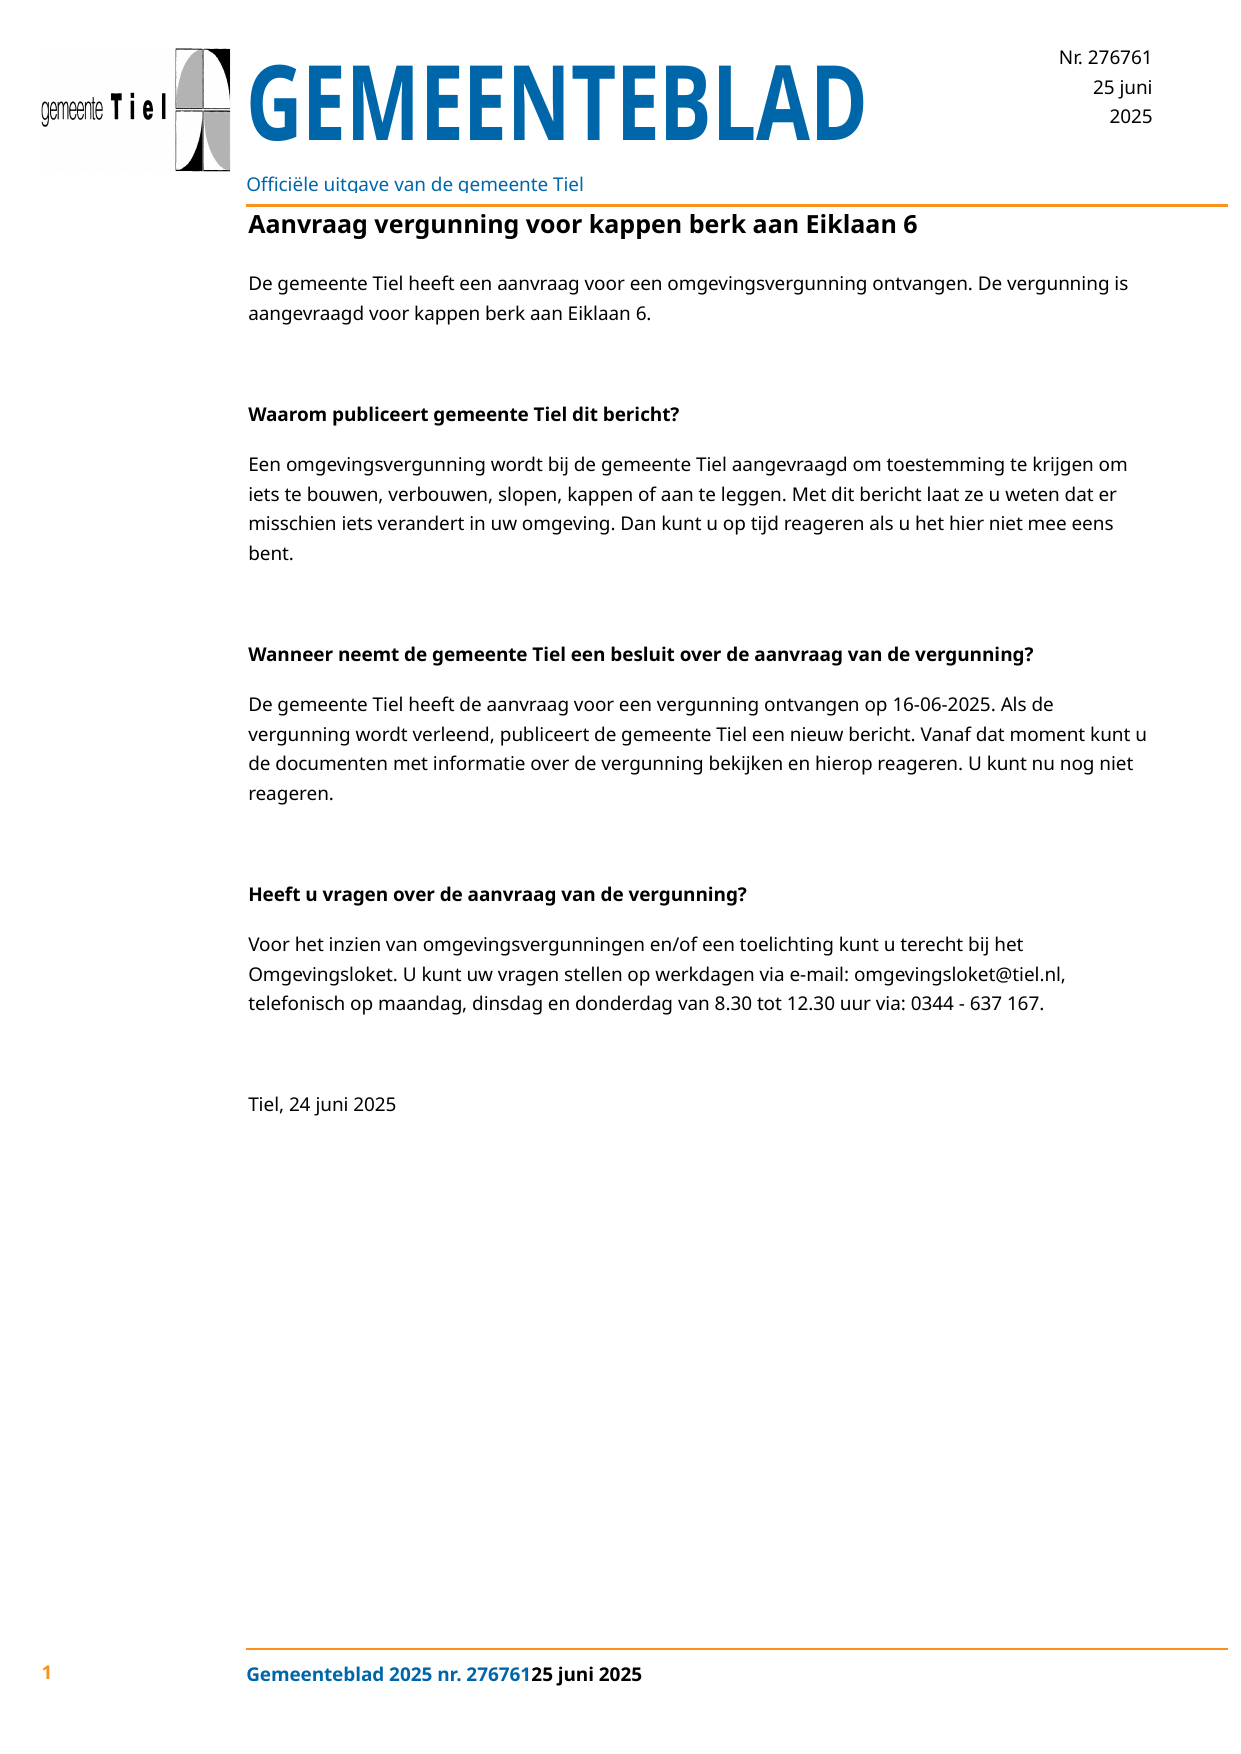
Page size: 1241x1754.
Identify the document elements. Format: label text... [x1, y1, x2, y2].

picture [41, 47, 231, 172]
text De gemeente Tiel heeft een aanvraag voor een omgevingsvergunning ontvangen. De vergunning is aangevraagd voor kappen berk aan Eiklaan 6. [248, 270, 1152, 326]
text Een omgevingsvergunning wordt bij de gemeente Tiel aangevraagd om toestemming te krijgen om iets te bouwen, verbouwen, slopen, kappen of aan te leggen. Met dit bericht laat ze u weten dat er misschien iets verandert in uw omgeving. Dan kunt u op tijd reageren als u het hier niet mee eens bent. [248, 451, 1152, 566]
text Voor het inzien van omgevingsvergunningen en/of een toelichting kunt u terecht bij het Omgevingsloket. U kunt uw vragen stellen op werkdagen via e-mail: omgevingsloket@tiel.nl, telefonisch op maandag, dinsdag en donderdag van 8.30 tot 12.30 uur via: 0344 - 637 167. [248, 931, 1152, 1016]
text Heeft u vragen over de aanvraag van de vergunning? [248, 881, 1152, 906]
text Aanvraag vergunning voor kappen berk aan Eiklaan 6 [248, 207, 1152, 241]
text Waarom publiceert gemeente Tiel dit bericht? [248, 401, 1152, 426]
text Tiel, 24 juni 2025 [248, 1091, 1152, 1117]
text Wanneer neemt de gemeente Tiel een besluit over de aanvraag van de vergunning? [248, 641, 1152, 666]
text De gemeente Tiel heeft de aanvraag voor een vergunning ontvangen op 16-06-2025. Als de vergunning wordt verleend, publiceert de gemeente Tiel een nieuw bericht. Vanaf dat moment kunt u de documenten met informatie over de vergunning bekijken en hierop reageren. U kunt nu nog niet reageren. [248, 691, 1152, 806]
